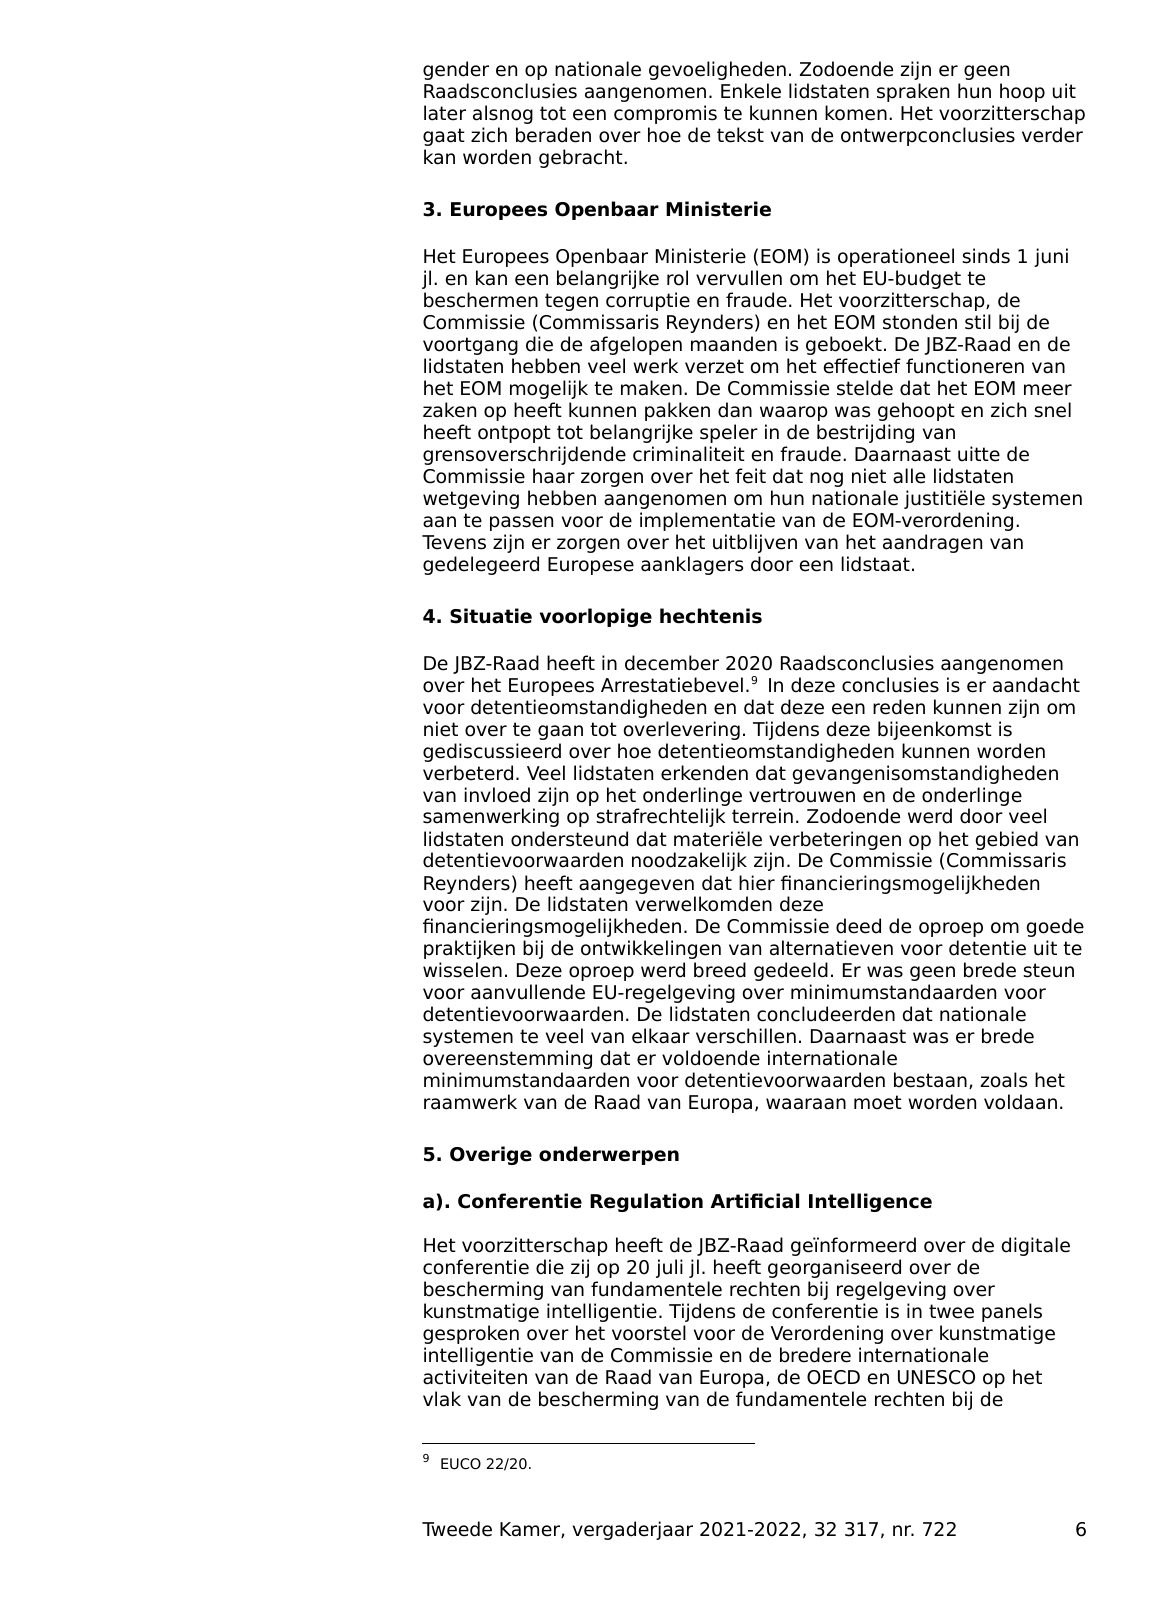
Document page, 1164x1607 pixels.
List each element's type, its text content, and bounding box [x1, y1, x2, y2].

subtitle a). Conferentie Regulation Artificial Intelligence [422, 1191, 1087, 1213]
subtitle 4. Situatie voorlopige hechtenis [422, 606, 1087, 628]
text gender en op nationale gevoeligheden. Zodoende zijn er geen Raadsconclusies aangenomen. Enkele lidstaten spraken hun hoop uit later alsnog tot een compromis te kunnen komen. Het voorzitterschap gaat zich beraden over hoe de tekst van de ontwerpconclusies verder kan worden gebracht. [422, 59, 1087, 169]
text Het Europees Openbaar Ministerie (EOM) is operationeel sinds 1 juni jl. en kan een belangrijke rol vervullen om het EU-budget te beschermen tegen corruptie en fraude. Het voorzitterschap, de Commissie (Commissaris Reynders) en het EOM stonden stil bij de voortgang die de afgelopen maanden is geboekt. De JBZ-Raad en de lidstaten hebben veel werk verzet om het effectief functioneren van het EOM mogelijk te maken. De Commissie stelde dat het EOM meer zaken op heeft kunnen pakken dan waarop was gehoopt en zich snel heeft ontpopt tot belangrijke speler in de bestrijding van grensoverschrijdende criminaliteit en fraude. Daarnaast uitte de Commissie haar zorgen over het feit dat nog niet alle lidstaten wetgeving hebben aangenomen om hun nationale justitiële systemen aan te passen voor de implementatie van de EOM-verordening. Tevens zijn er zorgen over het uitblijven van het aandragen van gedelegeerd Europese aanklagers door een lidstaat. [422, 246, 1087, 576]
subtitle 5. Overige onderwerpen [422, 1144, 1087, 1166]
text De JBZ-Raad heeft in december 2020 Raadsconclusies aangenomen over het Europees Arrestatiebevel. In deze conclusies is er aandacht voor detentieomstandigheden en dat deze een reden kunnen zijn om niet over te gaan tot overlevering. Tijdens deze bijeenkomst is gediscussieerd over hoe detentieomstandigheden kunnen worden verbeterd. Veel lidstaten erkenden dat gevangenisomstandigheden van invloed zijn op het onderlinge vertrouwen en de onderlinge samenwerking op strafrechtelijk terrein. Zodoende werd door veel lidstaten ondersteund dat materiële verbeteringen op het gebied van detentievoorwaarden noodzakelijk zijn. De Commissie (Commissaris Reynders) heeft aangegeven dat hier financieringsmogelijkheden voor zijn. De lidstaten verwelkomden deze financieringsmogelijkheden. De Commissie deed de oproep om goede praktijken bij de ontwikkelingen van alternatieven voor detentie uit te wisselen. Deze oproep werd breed gedeeld. Er was geen brede steun voor aanvullende EU-regelgeving over minimumstandaarden voor detentievoorwaarden. De lidstaten concludeerden dat nationale systemen te veel van elkaar verschillen. Daarnaast was er brede overeenstemming dat er voldoende internationale minimumstandaarden voor detentievoorwaarden bestaan, zoals het raamwerk van de Raad van Europa, waaraan moet worden voldaan. [422, 653, 1087, 1114]
text EUCO 22/20. [422, 1452, 1087, 1474]
text Het voorzitterschap heeft de JBZ-Raad geïnformeerd over de digitale conferentie die zij op 20 juli jl. heeft georganiseerd over de bescherming van fundamentele rechten bij regelgeving over kunstmatige intelligentie. Tijdens de conferentie is in twee panels gesproken over het voorstel voor de Verordening over kunstmatige intelligentie van de Commissie en de bredere internationale activiteiten van de Raad van Europa, de OECD en UNESCO op het vlak van de bescherming van de fundamentele rechten bij de [422, 1235, 1087, 1411]
subtitle 3. Europees Openbaar Ministerie [422, 199, 1087, 221]
